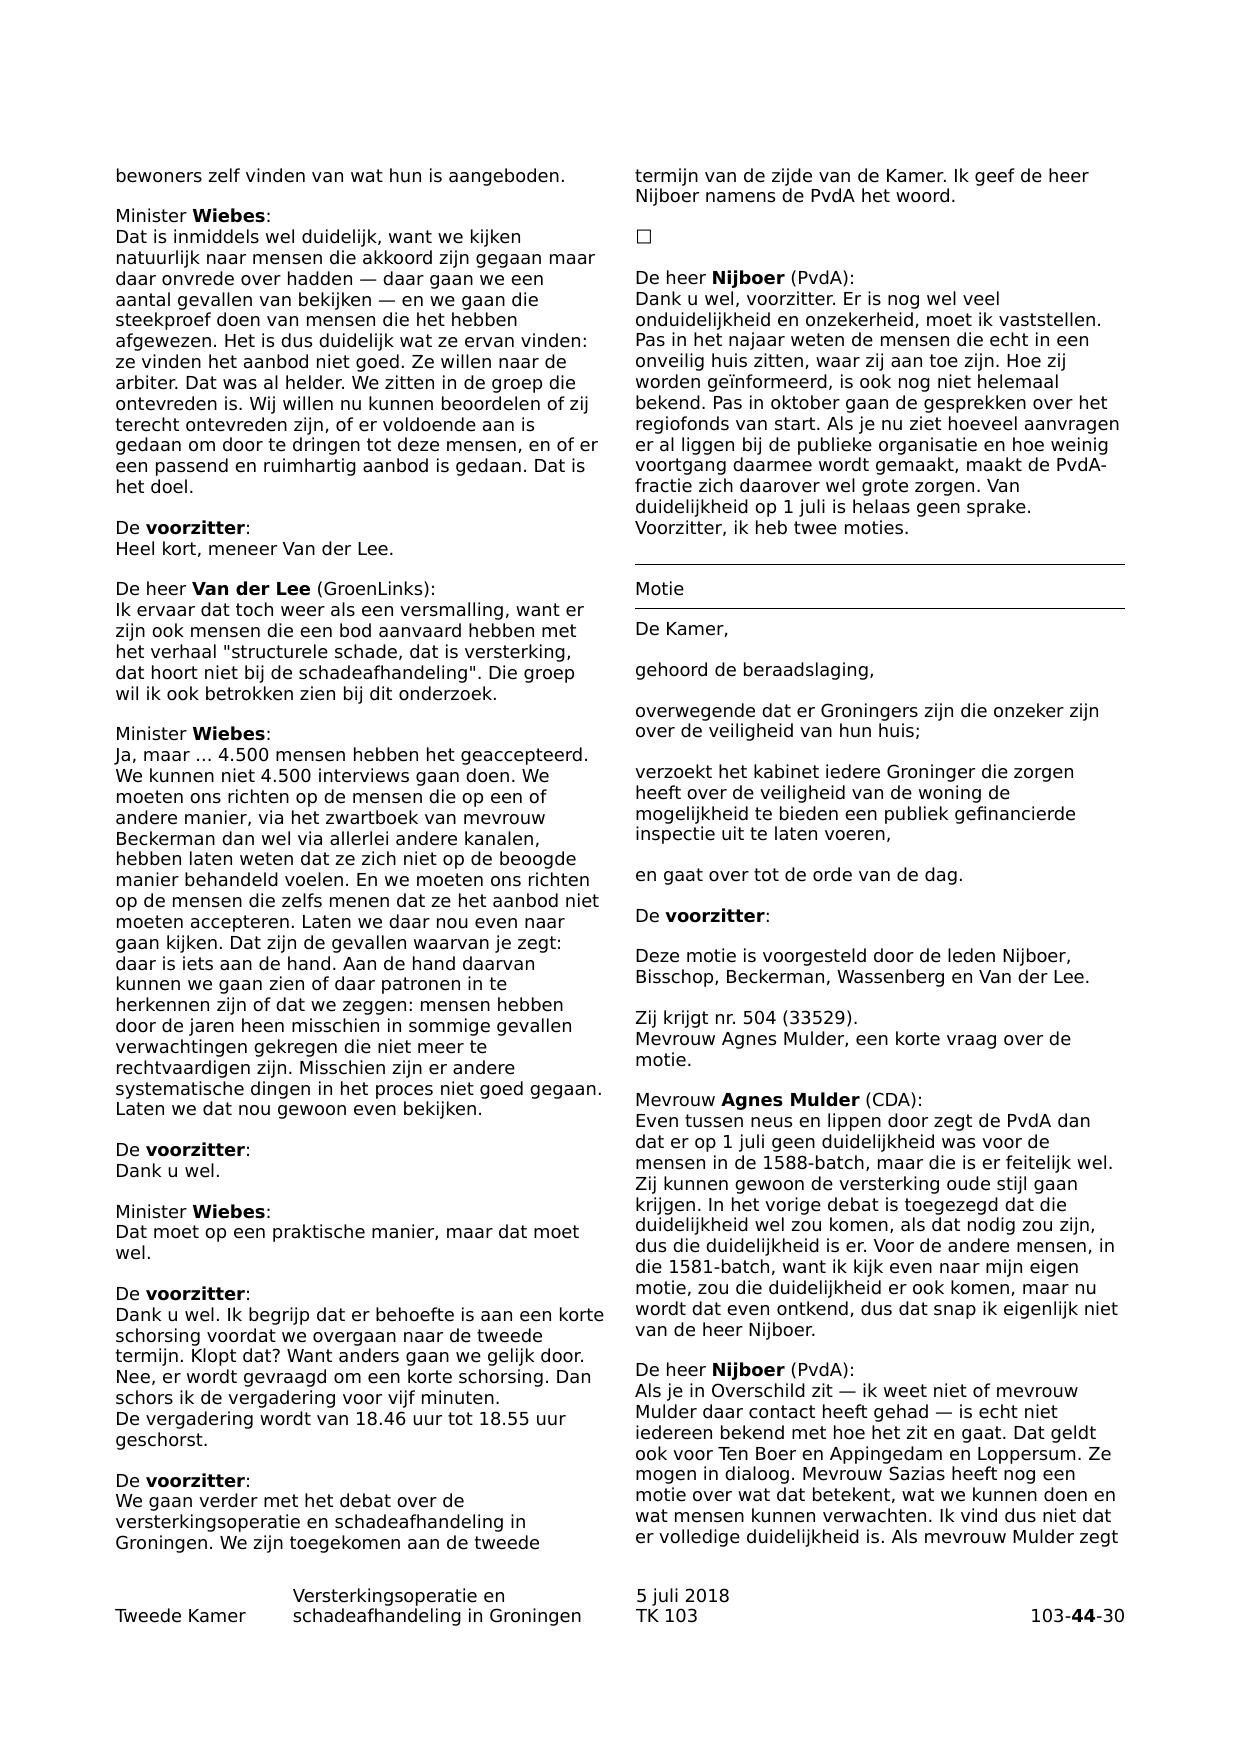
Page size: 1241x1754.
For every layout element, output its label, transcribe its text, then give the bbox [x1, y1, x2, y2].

text termijn van de zijde van de Kamer. Ik geef de heer Nijboer namens de PvdA het woord. [635, 165, 1125, 207]
text Minister Wiebes: [115, 724, 605, 745]
text Mevrouw Agnes Mulder, een korte vraag over de motie. [635, 1028, 1125, 1070]
text verzoekt het kabinet iedere Groninger die zorgen heeft over de veiligheid van de woning de mogelijkheid te bieden een publiek gefinancierde inspectie uit te laten voeren, [635, 762, 1125, 845]
text De voorzitter: [115, 1470, 605, 1491]
text We gaan verder met het debat over de versterkingsoperatie en schadeafhandeling in Groningen. We zijn toegekomen aan de tweede [115, 1491, 605, 1554]
text Ja, maar ... 4.500 mensen hebben het geaccepteerd. We kunnen niet 4.500 interviews gaan doen. We moeten ons richten op de mensen die op een of andere manier, via het zwartboek van mevrouw Beckerman dan wel via allerlei andere kanalen, hebben laten weten dat ze zich niet op de beoogde manier behandeld voelen. En we moeten ons richten op de mensen die zelfs menen dat ze het aanbod niet moeten accepteren. Laten we daar nou even naar gaan kijken. Dat zijn de gevallen waarvan je zegt: daar is iets aan de hand. Aan de hand daarvan kunnen we gaan zien of daar patronen in te herkennen zijn of dat we zeggen: mensen hebben door de jaren heen misschien in sommige gevallen verwachtingen gekregen die niet meer te rechtvaardigen zijn. Misschien zijn er andere systematische dingen in het proces niet goed gegaan. Laten we dat nou gewoon even bekijken. [115, 745, 605, 1120]
text Zij krijgt nr. 504 (33529). [635, 1008, 1125, 1028]
text Voorzitter, ik heb twee moties. [635, 518, 1125, 538]
text De heer Van der Lee (GroenLinks): [115, 579, 605, 600]
text De voorzitter: [115, 1284, 605, 1304]
text Dat is inmiddels wel duidelijk, want we kijken natuurlijk naar mensen die akkoord zijn gegaan maar daar onvrede over hadden — daar gaan we een aantal gevallen van bekijken — en we gaan die steekproef doen van mensen die het hebben afgewezen. Het is dus duidelijk wat ze ervan vinden: ze vinden het aanbod niet goed. Ze willen naar de arbiter. Dat was al helder. We zitten in de groep die ontevreden is. Wij willen nu kunnen beoordelen of zij terecht ontevreden zijn, of er voldoende aan is gedaan om door te dringen tot deze mensen, en of er een passend en ruimhartig aanbod is gedaan. Dat is het doel. [115, 227, 605, 498]
text Dank u wel, voorzitter. Er is nog wel veel onduidelijkheid en onzekerheid, moet ik vaststellen. Pas in het najaar weten de mensen die echt in een onveilig huis zitten, waar zij aan toe zijn. Hoe zij worden geïnformeerd, is ook nog niet helemaal bekend. Pas in oktober gaan de gesprekken over het regiofonds van start. Als je nu ziet hoeveel aanvragen er al liggen bij de publieke organisatie en hoe weinig voortgang daarmee wordt gemaakt, maakt de PvdA-fractie zich daarover wel grote zorgen. Van duidelijkheid op 1 juli is helaas geen sprake. [635, 288, 1125, 518]
text De heer Nijboer (PvdA): [635, 268, 1125, 288]
text en gaat over tot de orde van de dag. [635, 865, 1125, 886]
text De voorzitter: [115, 1140, 605, 1161]
text gehoord de beraadslaging, [635, 660, 1125, 681]
text Even tussen neus en lippen door zegt de PvdA dan dat er op 1 juli geen duidelijkheid was voor de mensen in de 1588-batch, maar die is er feitelijk wel. Zij kunnen gewoon de versterking oude stijl gaan krijgen. In het vorige debat is toegezegd dat die duidelijkheid wel zou komen, als dat nodig zou zijn, dus die duidelijkheid is er. Voor de andere mensen, in die 1581-batch, want ik kijk even naar mijn eigen motie, zou die duidelijkheid er ook komen, maar nu wordt dat even ontkend, dus dat snap ik eigenlijk niet van de heer Nijboer. [635, 1111, 1125, 1340]
text De vergadering wordt van 18.46 uur tot 18.55 uur geschorst. [115, 1409, 605, 1450]
text De voorzitter: [635, 906, 1125, 926]
text bewoners zelf vinden van wat hun is aangeboden. [115, 165, 605, 186]
text De heer Nijboer (PvdA): [635, 1360, 1125, 1381]
text Dank u wel. [115, 1161, 605, 1181]
text Deze motie is voorgesteld door de leden Nijboer, Bisschop, Beckerman, Wassenberg en Van der Lee. [635, 946, 1125, 988]
text De voorzitter: [115, 518, 605, 538]
text Dank u wel. Ik begrijp dat er behoefte is aan een korte schorsing voordat we overgaan naar de tweede termijn. Klopt dat? Want anders gaan we gelijk door. Nee, er wordt gevraagd om een korte schorsing. Dan schors ik de vergadering voor vijf minuten. [115, 1304, 605, 1409]
text overwegende dat er Groningers zijn die onzeker zijn over de veiligheid van hun huis; [635, 701, 1125, 742]
text Minister Wiebes: [115, 206, 605, 227]
text Mevrouw Agnes Mulder (CDA): [635, 1090, 1125, 1111]
text ⬜ [635, 227, 1125, 248]
text Motie [635, 578, 1125, 599]
text Dat moet op een praktische manier, maar dat moet wel. [115, 1222, 605, 1264]
text Heel kort, meneer Van der Lee. [115, 538, 605, 559]
text Ik ervaar dat toch weer als een versmalling, want er zijn ook mensen die een bod aanvaard hebben met het verhaal "structurele schade, dat is versterking, dat hoort niet bij de schadeafhandeling". Die groep wil ik ook betrokken zien bij dit onderzoek. [115, 600, 605, 704]
text Minister Wiebes: [115, 1201, 605, 1222]
text De Kamer, [635, 619, 1125, 640]
text Als je in Overschild zit — ik weet niet of mevrouw Mulder daar contact heeft gehad — is echt niet iedereen bekend met hoe het zit en gaat. Dat geldt ook voor Ten Boer en Appingedam en Loppersum. Ze mogen in dialoog. Mevrouw Sazias heeft nog een motie over wat dat betekent, wat we kunnen doen en wat mensen kunnen verwachten. Ik vind dus niet dat er volledige duidelijkheid is. Als mevrouw Mulder zegt [635, 1381, 1125, 1547]
